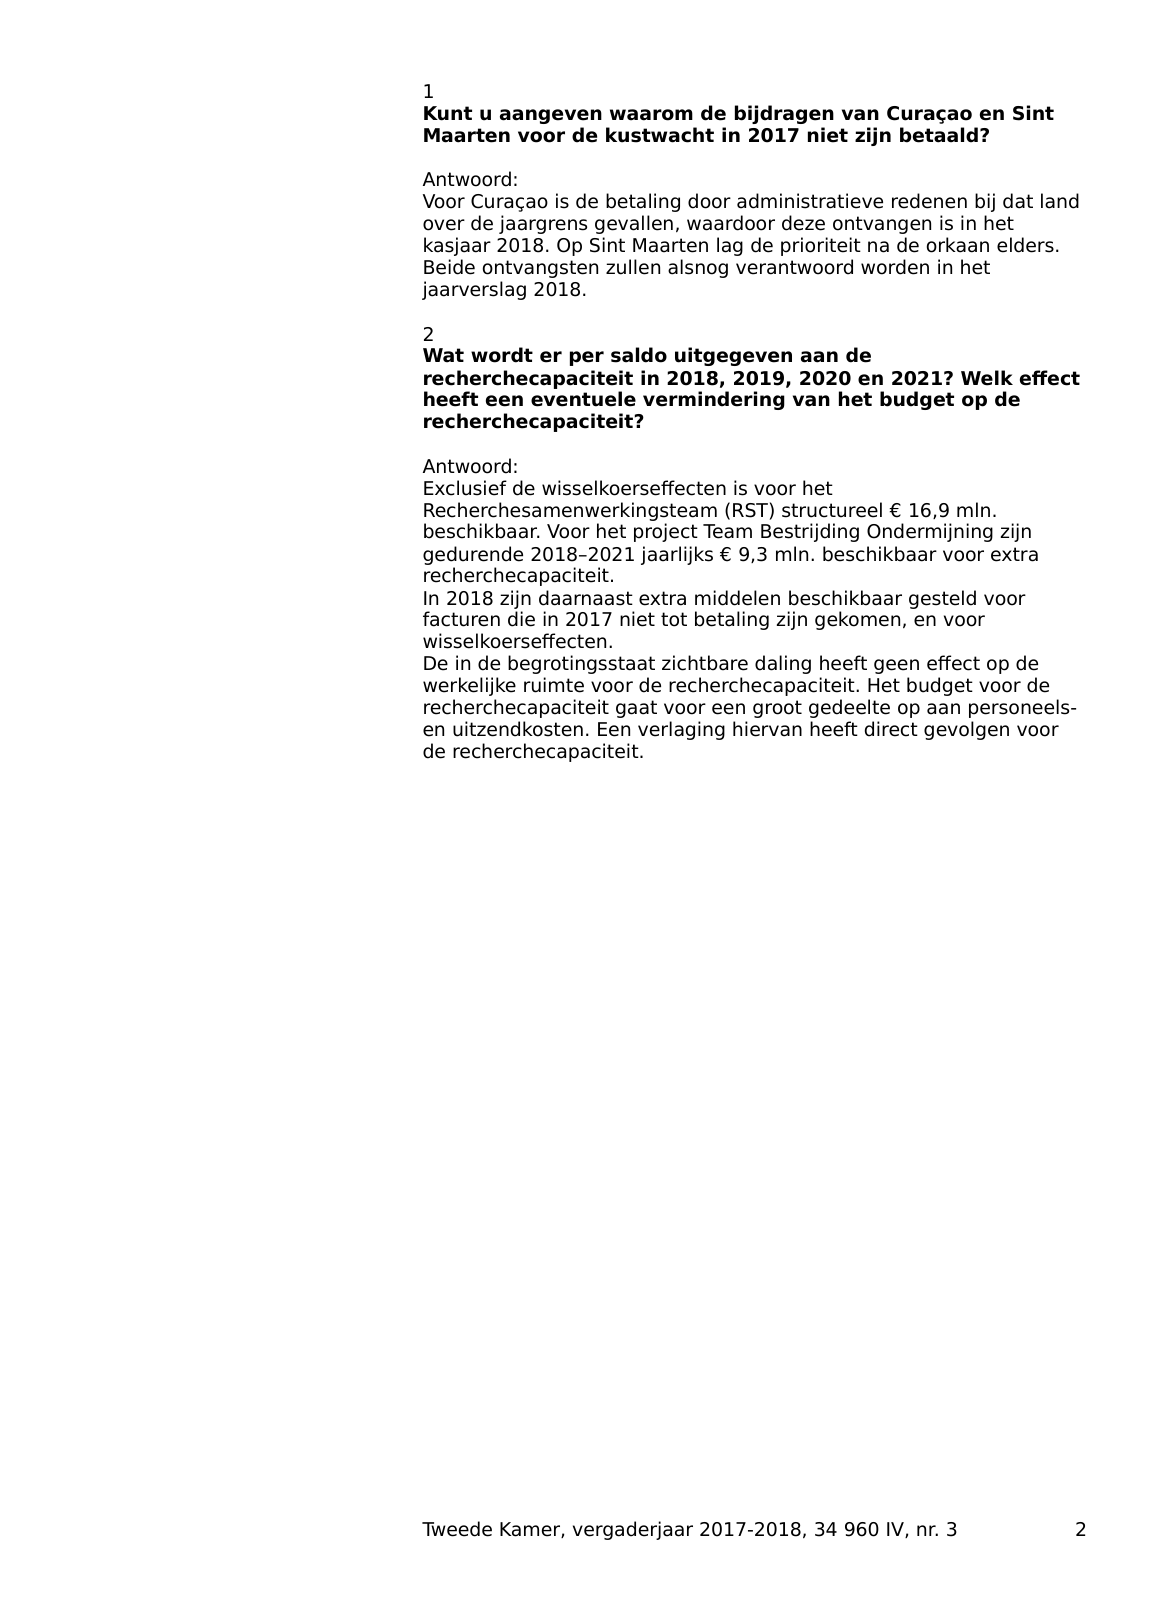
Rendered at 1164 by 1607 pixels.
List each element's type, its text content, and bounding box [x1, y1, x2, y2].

text Exclusief de wisselkoerseffecten is voor het Recherchesamenwerkingsteam (RST) structureel € 16,9 mln. beschikbaar. Voor het project Team Bestrijding Ondermijning zijn gedurende 2018–2021 jaarlijks € 9,3 mln. beschikbaar voor extra recherchecapaciteit. [422, 477, 1087, 587]
text Wat wordt er per saldo uitgegeven aan de recherchecapaciteit in 2018, 2019, 2020 en 2021? Welk effect heeft een eventuele vermindering van het budget op de recherchecapaciteit? [422, 345, 1087, 433]
text 2 [422, 323, 1087, 345]
text In 2018 zijn daarnaast extra middelen beschikbaar gesteld voor facturen die in 2017 niet tot betaling zijn gekomen, en voor wisselkoerseffecten. [422, 587, 1087, 653]
text Antwoord: [422, 456, 1087, 477]
text De in de begrotingsstaat zichtbare daling heeft geen effect op de werkelijke ruimte voor de recherchecapaciteit. Het budget voor de recherchecapaciteit gaat voor een groot gedeelte op aan personeels- en uitzendkosten. Een verlaging hiervan heeft direct gevolgen voor de recherchecapaciteit. [422, 653, 1087, 763]
text Kunt u aangeven waarom de bijdragen van Curaçao en Sint Maarten voor de kustwacht in 2017 niet zijn betaald? [422, 103, 1087, 147]
text Voor Curaçao is de betaling door administratieve redenen bij dat land over de jaargrens gevallen, waardoor deze ontvangen is in het kasjaar 2018. Op Sint Maarten lag de prioriteit na de orkaan elders. Beide ontvangsten zullen alsnog verantwoord worden in het jaarverslag 2018. [422, 191, 1087, 301]
text Antwoord: [422, 169, 1087, 191]
text 1 [422, 81, 1087, 103]
